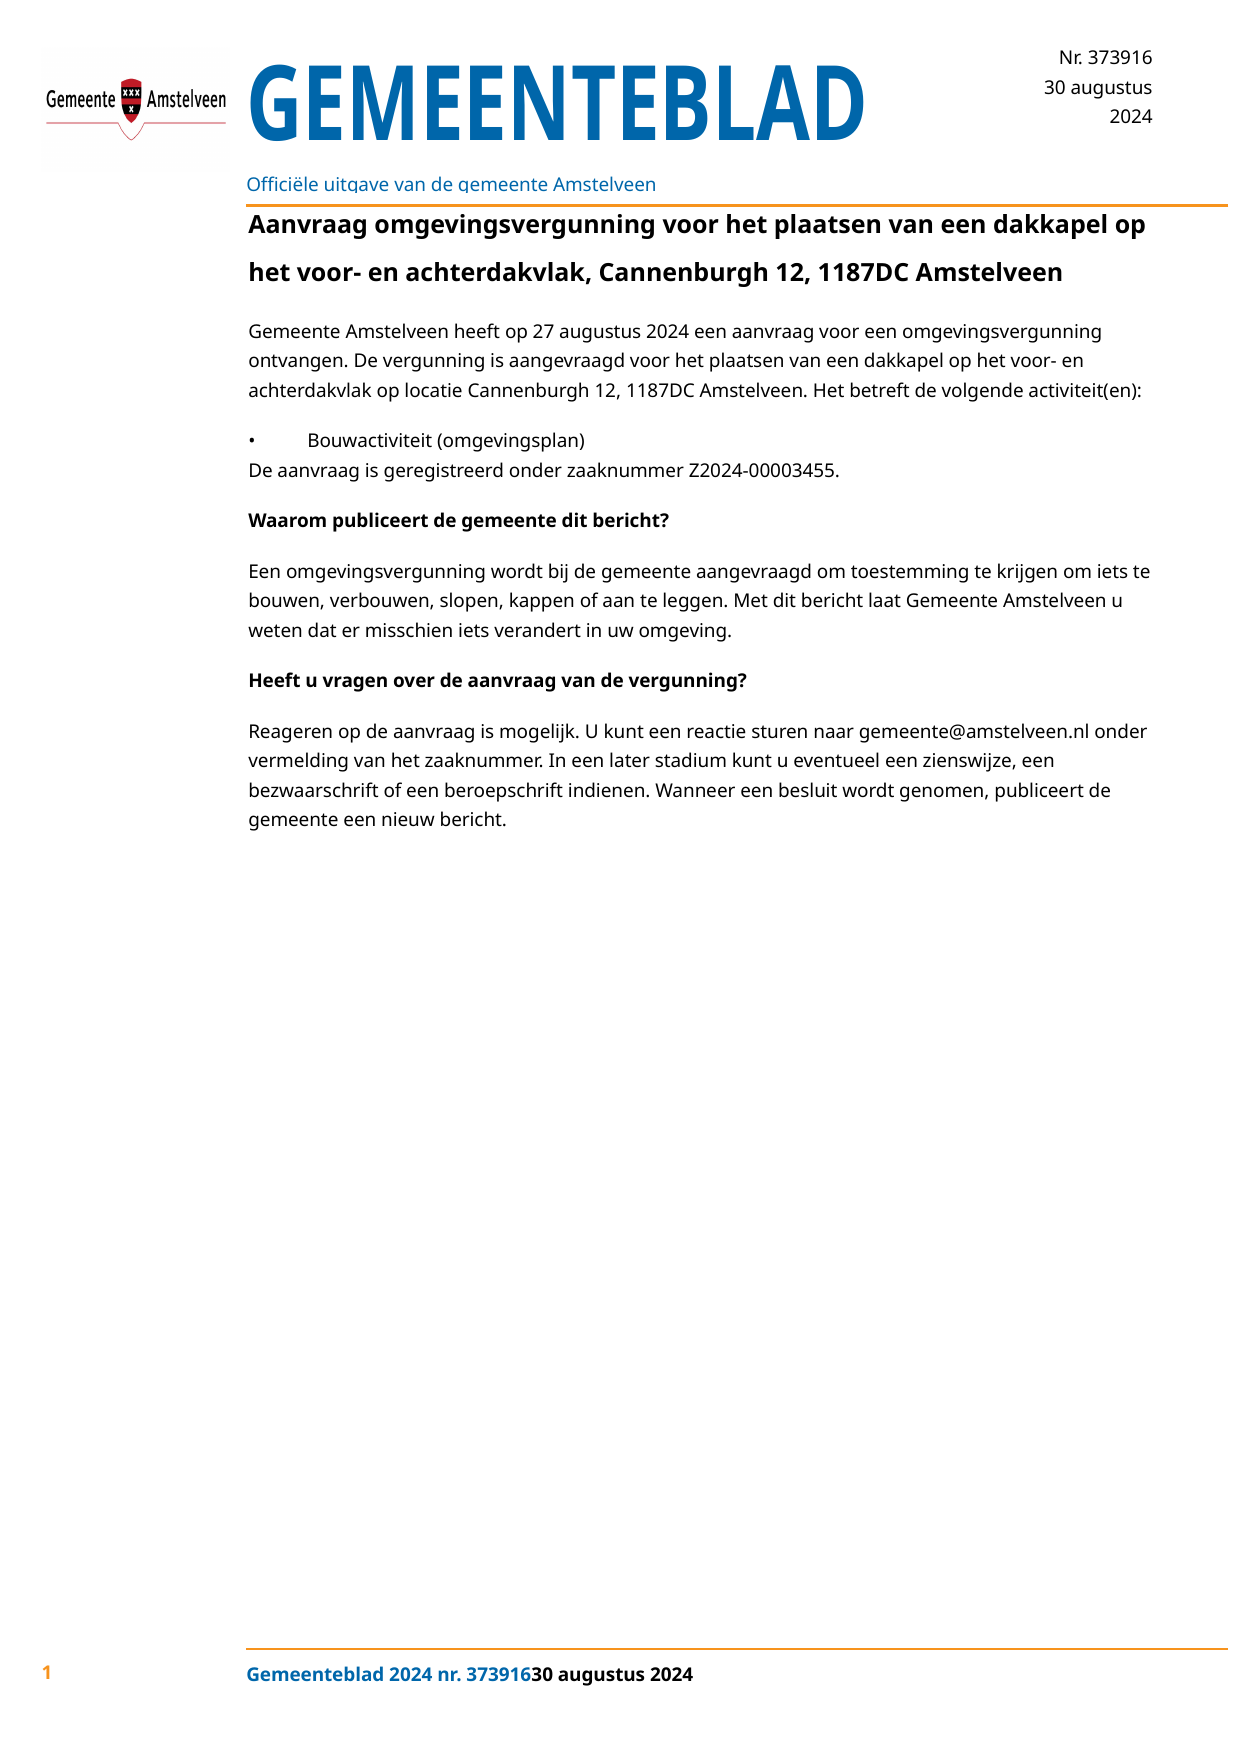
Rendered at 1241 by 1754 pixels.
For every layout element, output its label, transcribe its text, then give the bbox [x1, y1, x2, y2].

text Waarom publiceert de gemeente dit bericht? [248, 507, 1152, 533]
picture [41, 47, 231, 172]
text De aanvraag is geregistreerd onder zaaknummer Z2024-00003455. [248, 457, 1152, 483]
list Bouwactiviteit (omgevingsplan) [248, 427, 1152, 453]
text Een omgevingsvergunning wordt bij de gemeente aangevraagd om toestemming te krijgen om iets te bouwen, verbouwen, slopen, kappen of aan te leggen. Met dit bericht laat Gemeente Amstelveen u weten dat er misschien iets verandert in uw omgeving. [248, 558, 1152, 643]
text Heeft u vragen over de aanvraag van de vergunning? [248, 667, 1152, 693]
text Reageren op de aanvraag is mogelijk. U kunt een reactie sturen naar gemeente@amstelveen.nl onder vermelding van het zaaknummer. In een later stadium kunt u eventueel een zienswijze, een bezwaarschrift of een beroepschrift indienen. Wanneer een besluit wordt genomen, publiceert de gemeente een nieuw bericht. [248, 718, 1152, 832]
text Gemeente Amstelveen heeft op 27 augustus 2024 een aanvraag voor een omgevingsvergunning ontvangen. De vergunning is aangevraagd voor het plaatsen van een dakkapel op het voor- en achterdakvlak op locatie Cannenburgh 12, 1187DC Amstelveen. Het betreft de volgende activiteit(en): [248, 318, 1152, 403]
text Aanvraag omgevingsvergunning voor het plaatsen van een dakkapel op het voor- en achterdakvlak, Cannenburgh 12, 1187DC Amstelveen [248, 207, 1152, 288]
